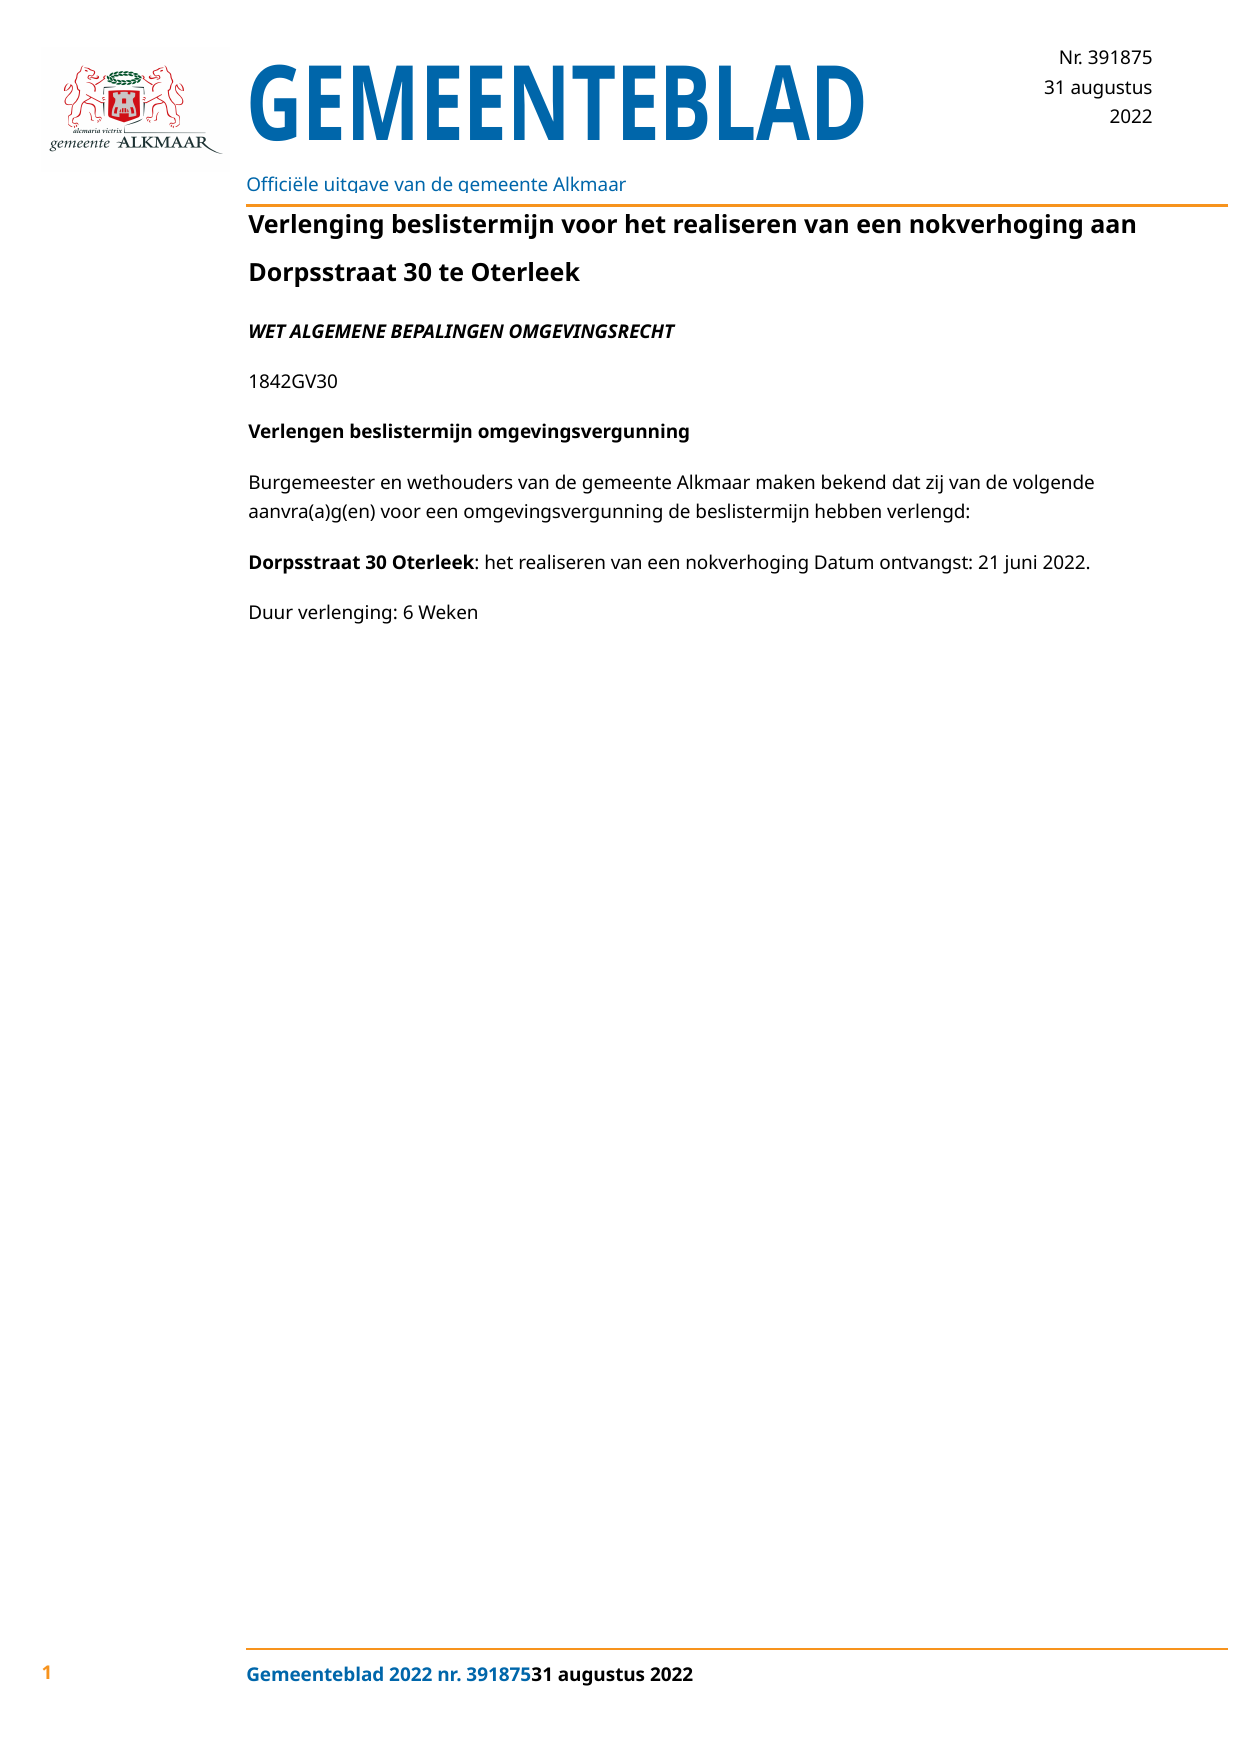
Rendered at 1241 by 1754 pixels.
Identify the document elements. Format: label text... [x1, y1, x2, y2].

text Duur verlenging: 6 Weken [248, 599, 1152, 625]
picture [41, 47, 231, 172]
text 1842GV30 [248, 368, 1152, 394]
text Burgemeester en wethouders van de gemeente Alkmaar maken bekend dat zij van de volgende aanvra(a)g(en) voor een omgevingsvergunning de beslistermijn hebben verlengd: [248, 469, 1152, 524]
text Verlenging beslistermijn voor het realiseren van een nokverhoging aan Dorpsstraat 30 te Oterleek [248, 207, 1152, 288]
text Verlengen beslistermijn omgevingsvergunning [248, 419, 1152, 444]
text WET ALGEMENE BEPALINGEN OMGEVINGSRECHT [248, 318, 1152, 344]
text Dorpsstraat 30 Oterleek: het realiseren van een nokverhoging Datum ontvangst: 21 juni 2022. [248, 549, 1152, 575]
